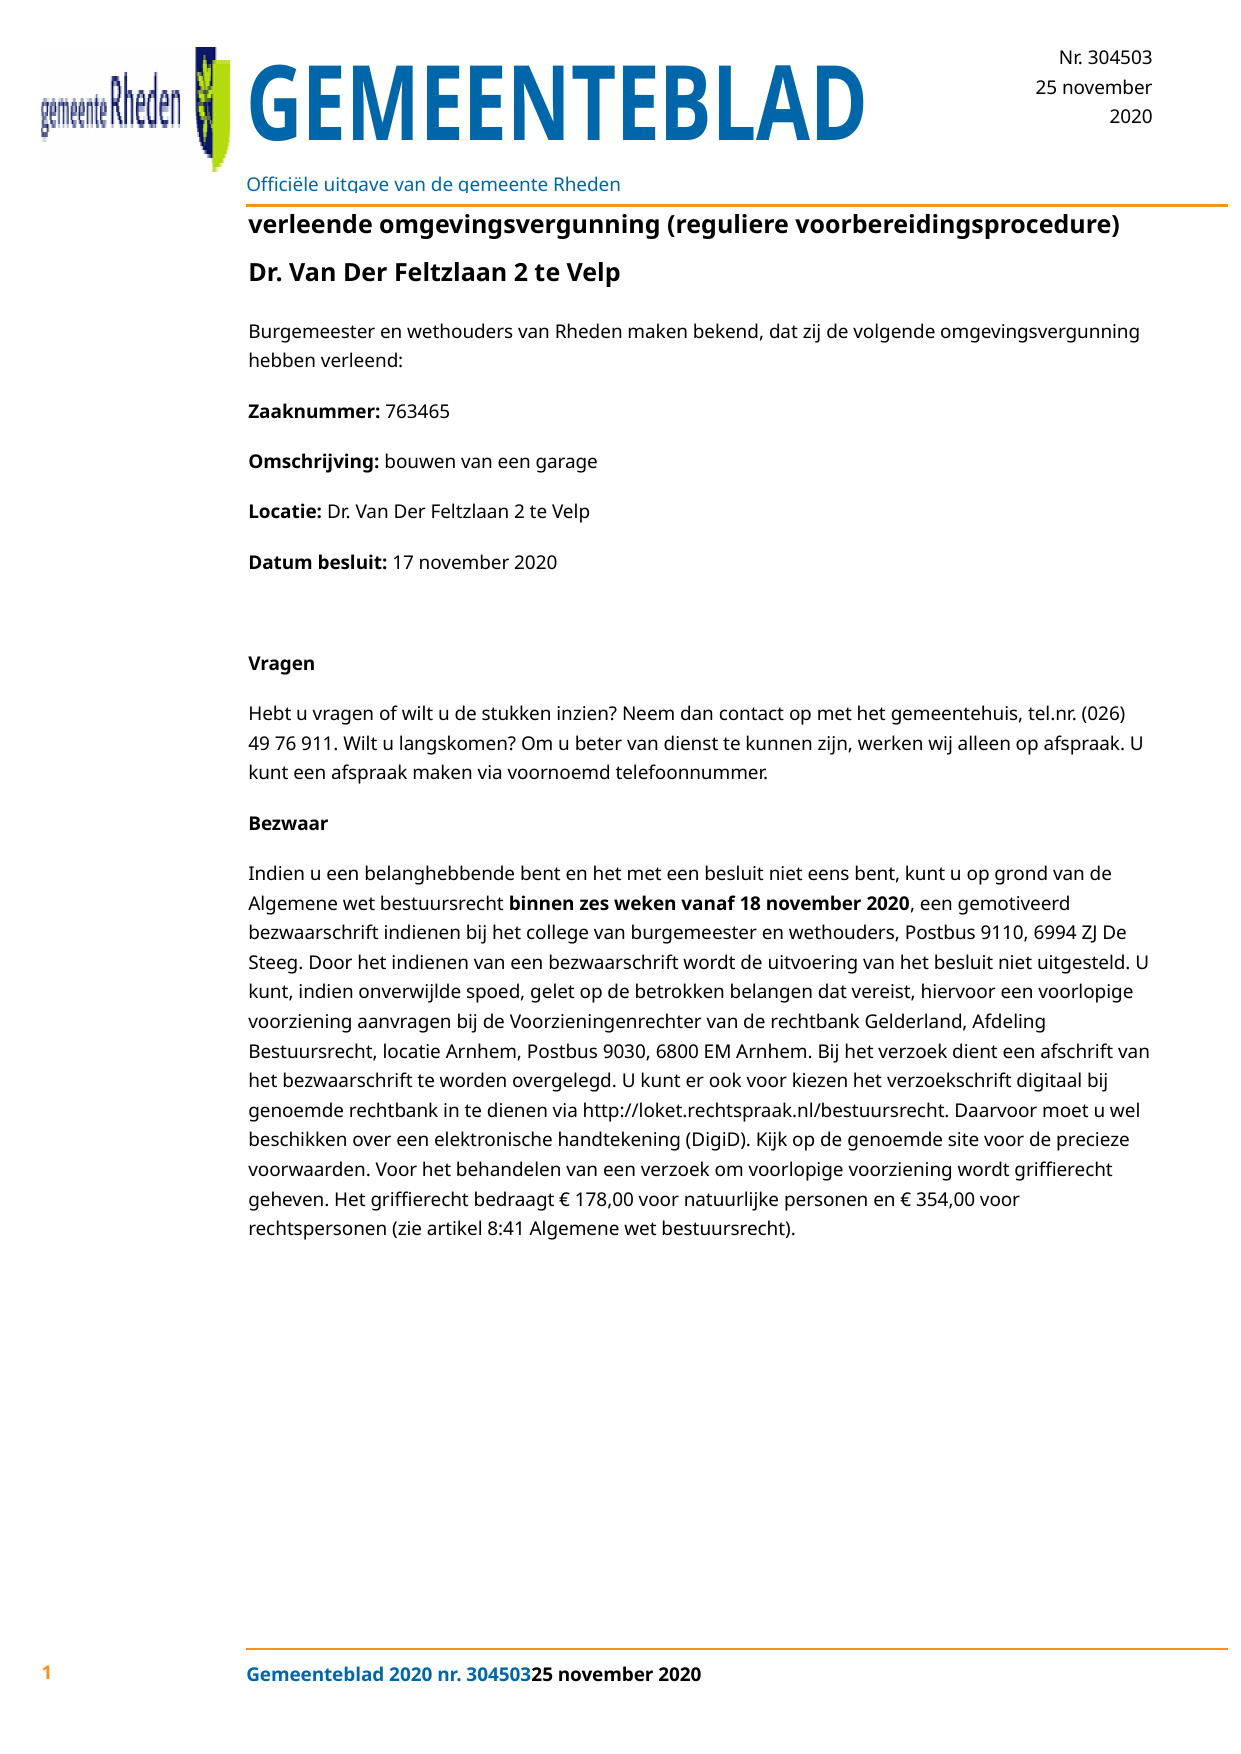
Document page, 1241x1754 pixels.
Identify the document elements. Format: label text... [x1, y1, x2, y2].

text Bezwaar [248, 810, 1152, 836]
text Indien u een belanghebbende bent en het met een besluit niet eens bent, kunt u op grond van de Algemene wet bestuursrecht binnen zes weken vanaf 18 november 2020, een gemotiveerd bezwaarschrift indienen bij het college van burgemeester en wethouders, Postbus 9110, 6994 ZJ De Steeg. Door het indienen van een bezwaarschrift wordt de uitvoering van het besluit niet uitgesteld. U kunt, indien onverwijlde spoed, gelet op de betrokken belangen dat vereist, hiervoor een voorlopige voorziening aanvragen bij de Voorzieningenrechter van de rechtbank Gelderland, Afdeling Bestuursrecht, locatie Arnhem, Postbus 9030, 6800 EM Arnhem. Bij het verzoek dient een afschrift van het bezwaarschrift te worden overgelegd. U kunt er ook voor kiezen het verzoekschrift digitaal bij genoemde rechtbank in te dienen via http://loket.rechtspraak.nl/bestuursrecht. Daarvoor moet u wel beschikken over een elektronische handtekening (DigiD). Kijk op de genoemde site voor de precieze voorwaarden. Voor het behandelen van een verzoek om voorlopige voorziening wordt griffierecht geheven. Het griffierecht bedraagt € 178,00 voor natuurlijke personen en € 354,00 voor rechtspersonen (zie artikel 8:41 Algemene wet bestuursrecht). [248, 860, 1152, 1241]
text Burgemeester en wethouders van Rheden maken bekend, dat zij de volgende omgevingsvergunning hebben verleend: [248, 318, 1152, 373]
picture [41, 47, 231, 172]
text Datum besluit: 17 november 2020 [248, 549, 1152, 575]
text Hebt u vragen of wilt u de stukken inzien? Neem dan contact op met het gemeentehuis, tel.nr. (026) 49 76 911. Wilt u langskomen? Om u beter van dienst te kunnen zijn, werken wij alleen op afspraak. U kunt een afspraak maken via voornoemd telefoonnummer. [248, 700, 1152, 785]
text Omschrijving: bouwen van een garage [248, 448, 1152, 474]
text Locatie: Dr. Van Der Feltzlaan 2 te Velp [248, 499, 1152, 524]
text verleende omgevingsvergunning (reguliere voorbereidingsprocedure) Dr. Van Der Feltzlaan 2 te Velp [248, 207, 1152, 288]
text Vragen [248, 650, 1152, 676]
text Zaaknummer: 763465 [248, 398, 1152, 424]
